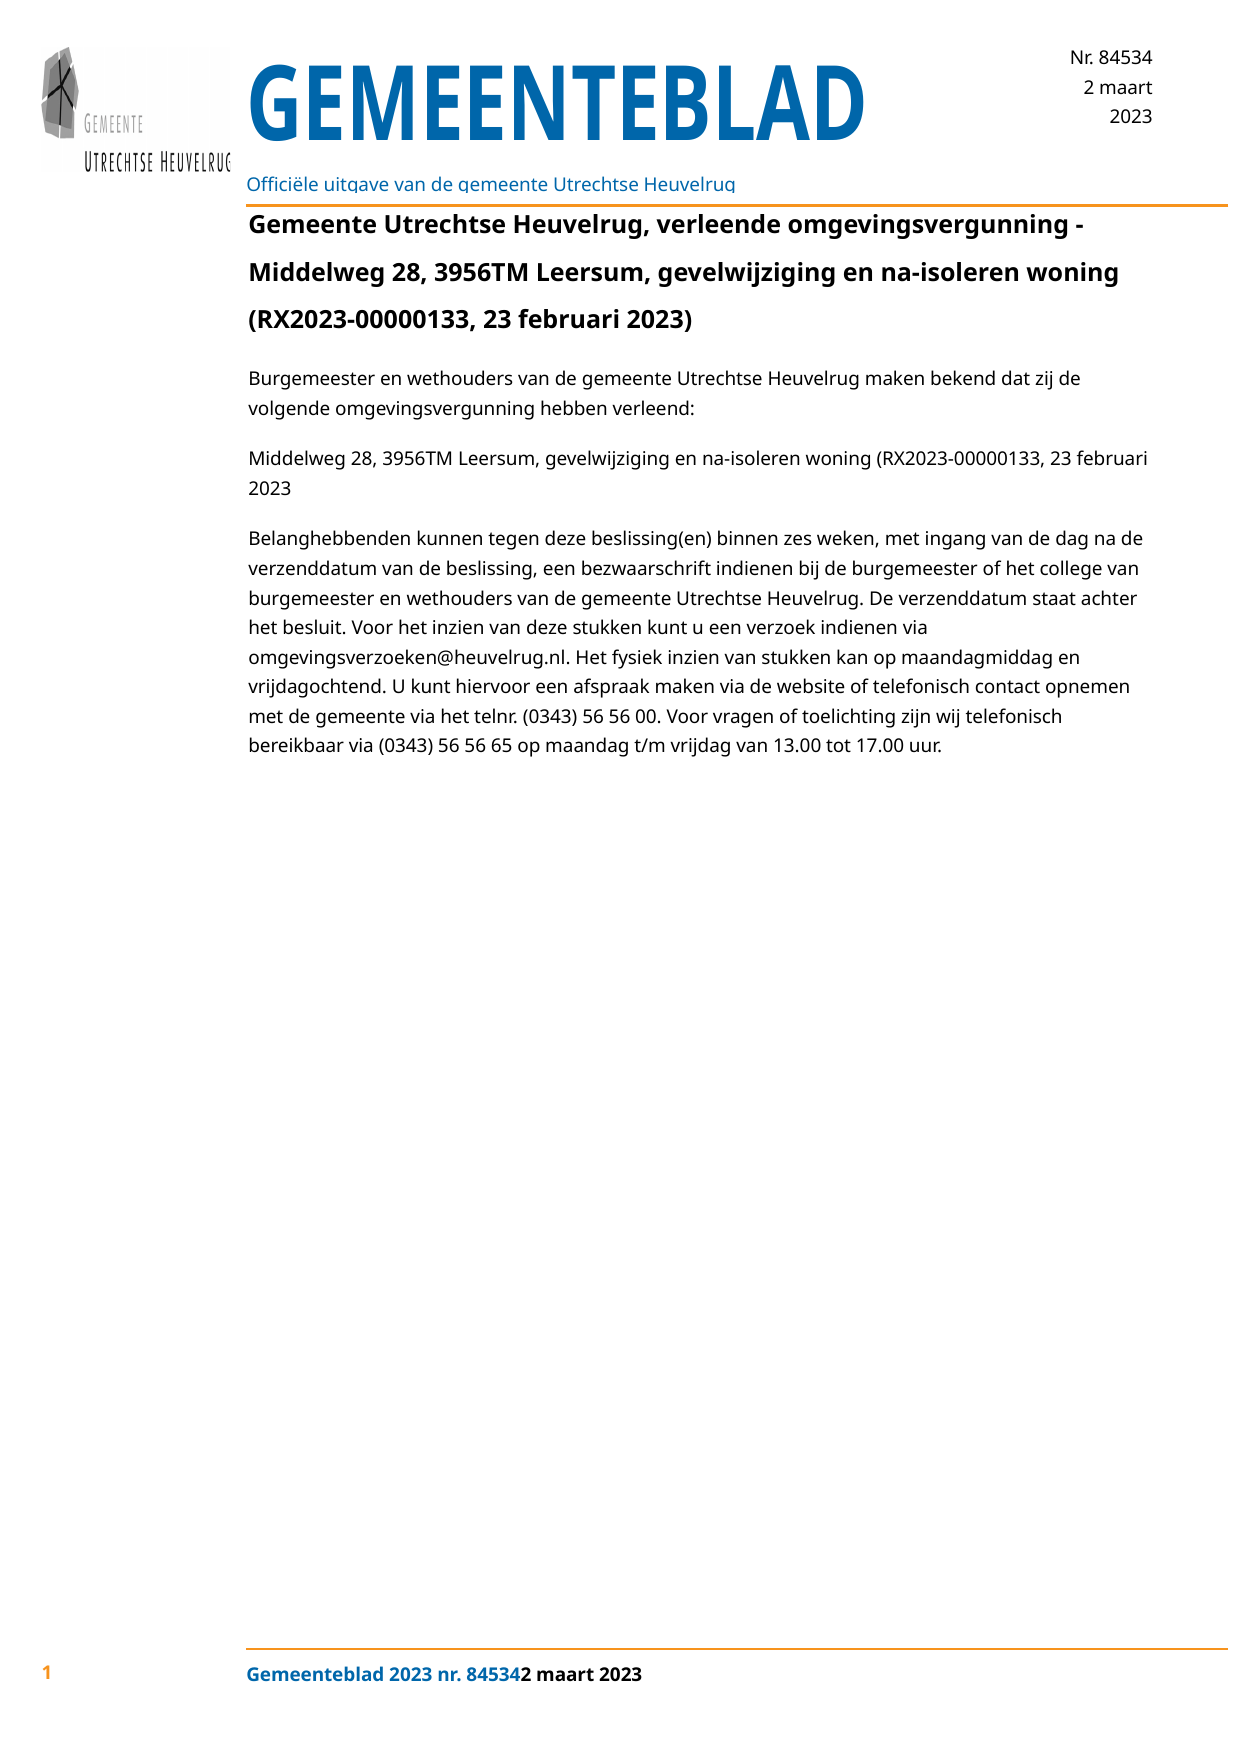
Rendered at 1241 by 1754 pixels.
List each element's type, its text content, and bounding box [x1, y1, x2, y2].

picture [41, 47, 231, 172]
text Belanghebbenden kunnen tegen deze beslissing(en) binnen zes weken, met ingang van de dag na de verzenddatum van de beslissing, een bezwaarschrift indienen bij de burgemeester of het college van burgemeester en wethouders van de gemeente Utrechtse Heuvelrug. De verzenddatum staat achter het besluit. Voor het inzien van deze stukken kunt u een verzoek indienen via omgevingsverzoeken@heuvelrug.nl. Het fysiek inzien van stukken kan op maandagmiddag en vrijdagochtend. U kunt hiervoor een afspraak maken via de website of telefonisch contact opnemen met de gemeente via het telnr. (0343) 56 56 00. Voor vragen of toelichting zijn wij telefonisch bereikbaar via (0343) 56 56 65 op maandag t/m vrijdag van 13.00 tot 17.00 uur. [248, 526, 1152, 758]
text Burgemeester en wethouders van de gemeente Utrechtse Heuvelrug maken bekend dat zij de volgende omgevingsvergunning hebben verleend: [248, 366, 1152, 421]
text Middelweg 28, 3956TM Leersum, gevelwijziging en na-isoleren woning (RX2023-00000133, 23 februari 2023 [248, 446, 1152, 501]
text Gemeente Utrechtse Heuvelrug, verleende omgevingsvergunning - Middelweg 28, 3956TM Leersum, gevelwijziging en na-isoleren woning (RX2023-00000133, 23 februari 2023) [248, 207, 1152, 336]
